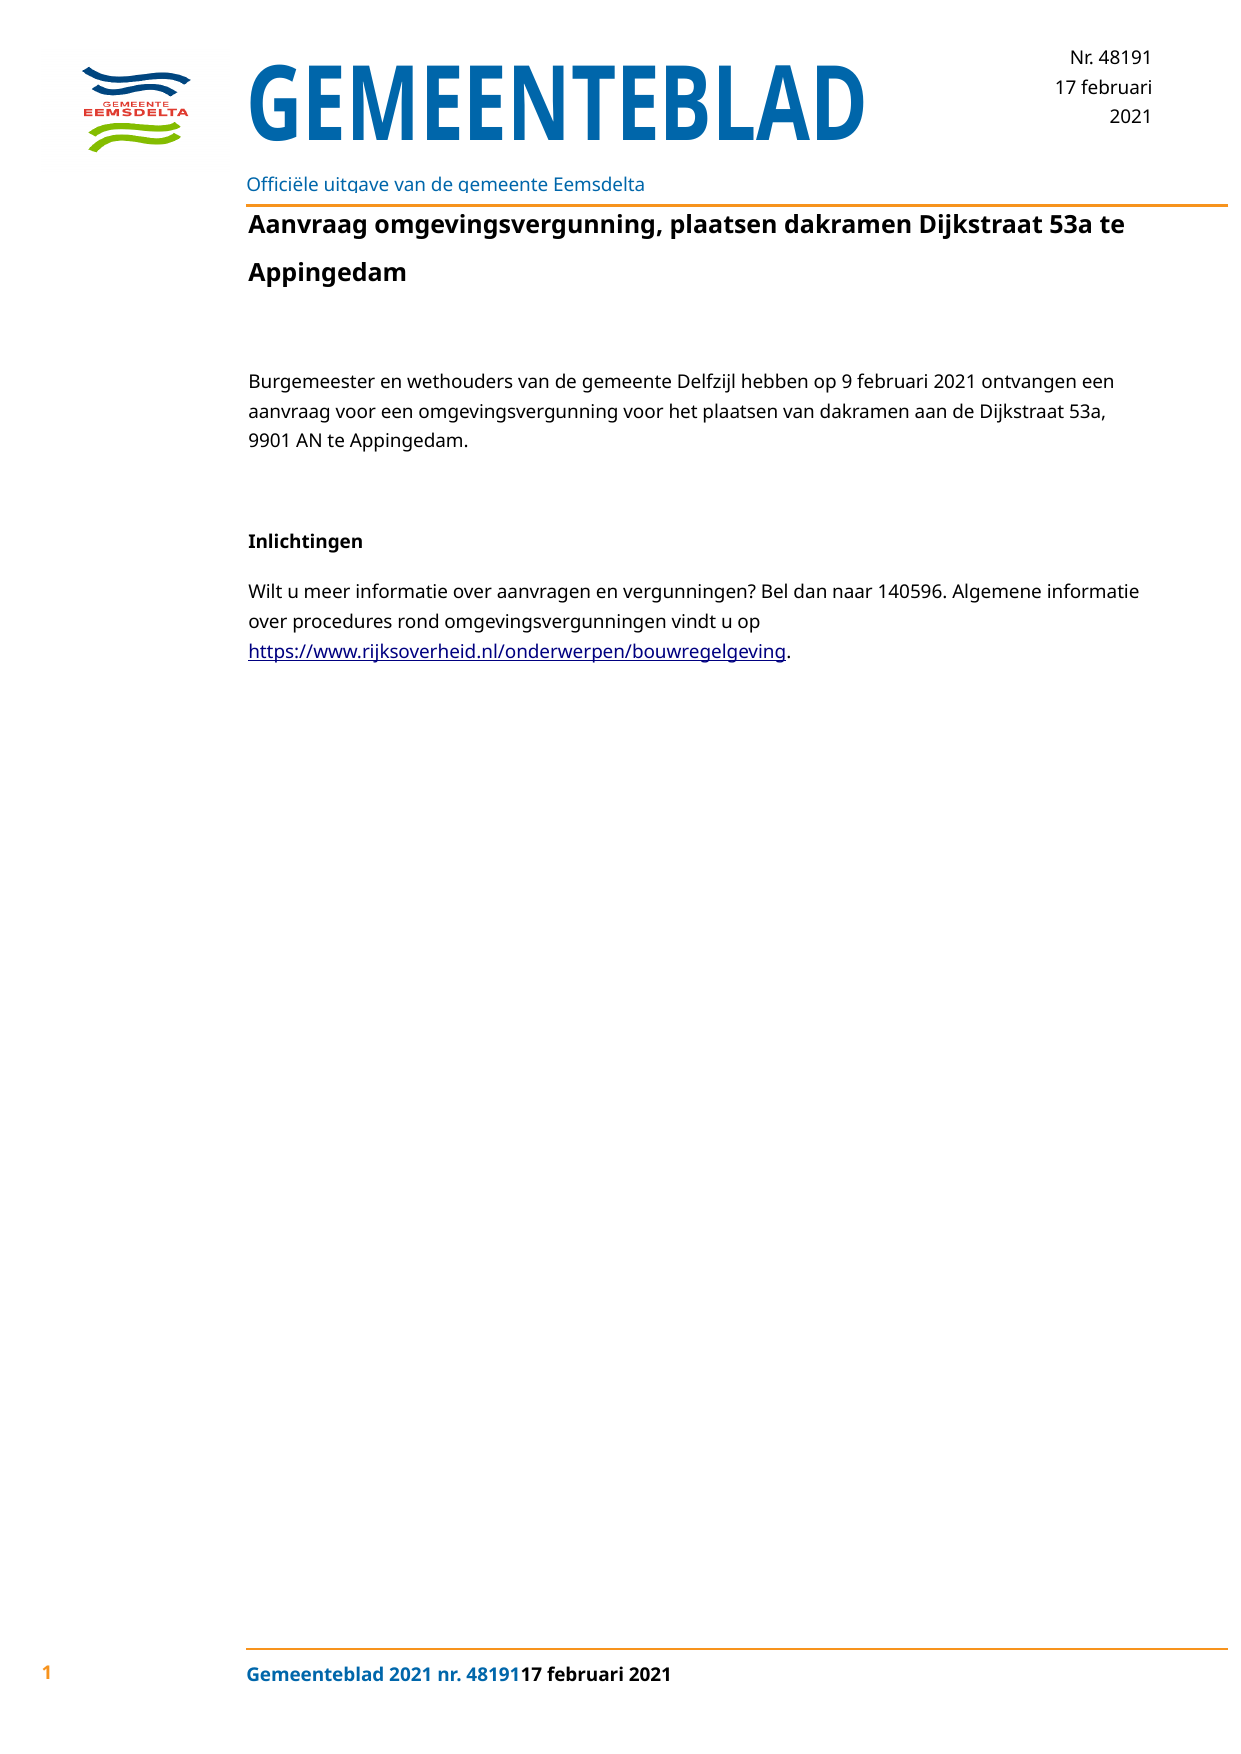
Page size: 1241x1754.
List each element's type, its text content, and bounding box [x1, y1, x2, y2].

picture [41, 47, 231, 172]
text Burgemeester en wethouders van de gemeente Delfzijl hebben op 9 februari 2021 ontvangen een aanvraag voor een omgevingsvergunning voor het plaatsen van dakramen aan de Dijkstraat 53a, 9901 AN te Appingedam. [248, 368, 1152, 453]
text Wilt u meer informatie over aanvragen en vergunningen? Bel dan naar 140596. Algemene informatie over procedures rond omgevingsvergunningen vindt u op https://www.rijksoverheid.nl/onderwerpen/bouwregelgeving. [248, 579, 1152, 664]
text Aanvraag omgevingsvergunning, plaatsen dakramen Dijkstraat 53a te Appingedam [248, 207, 1152, 288]
text Inlichtingen [248, 528, 1152, 554]
